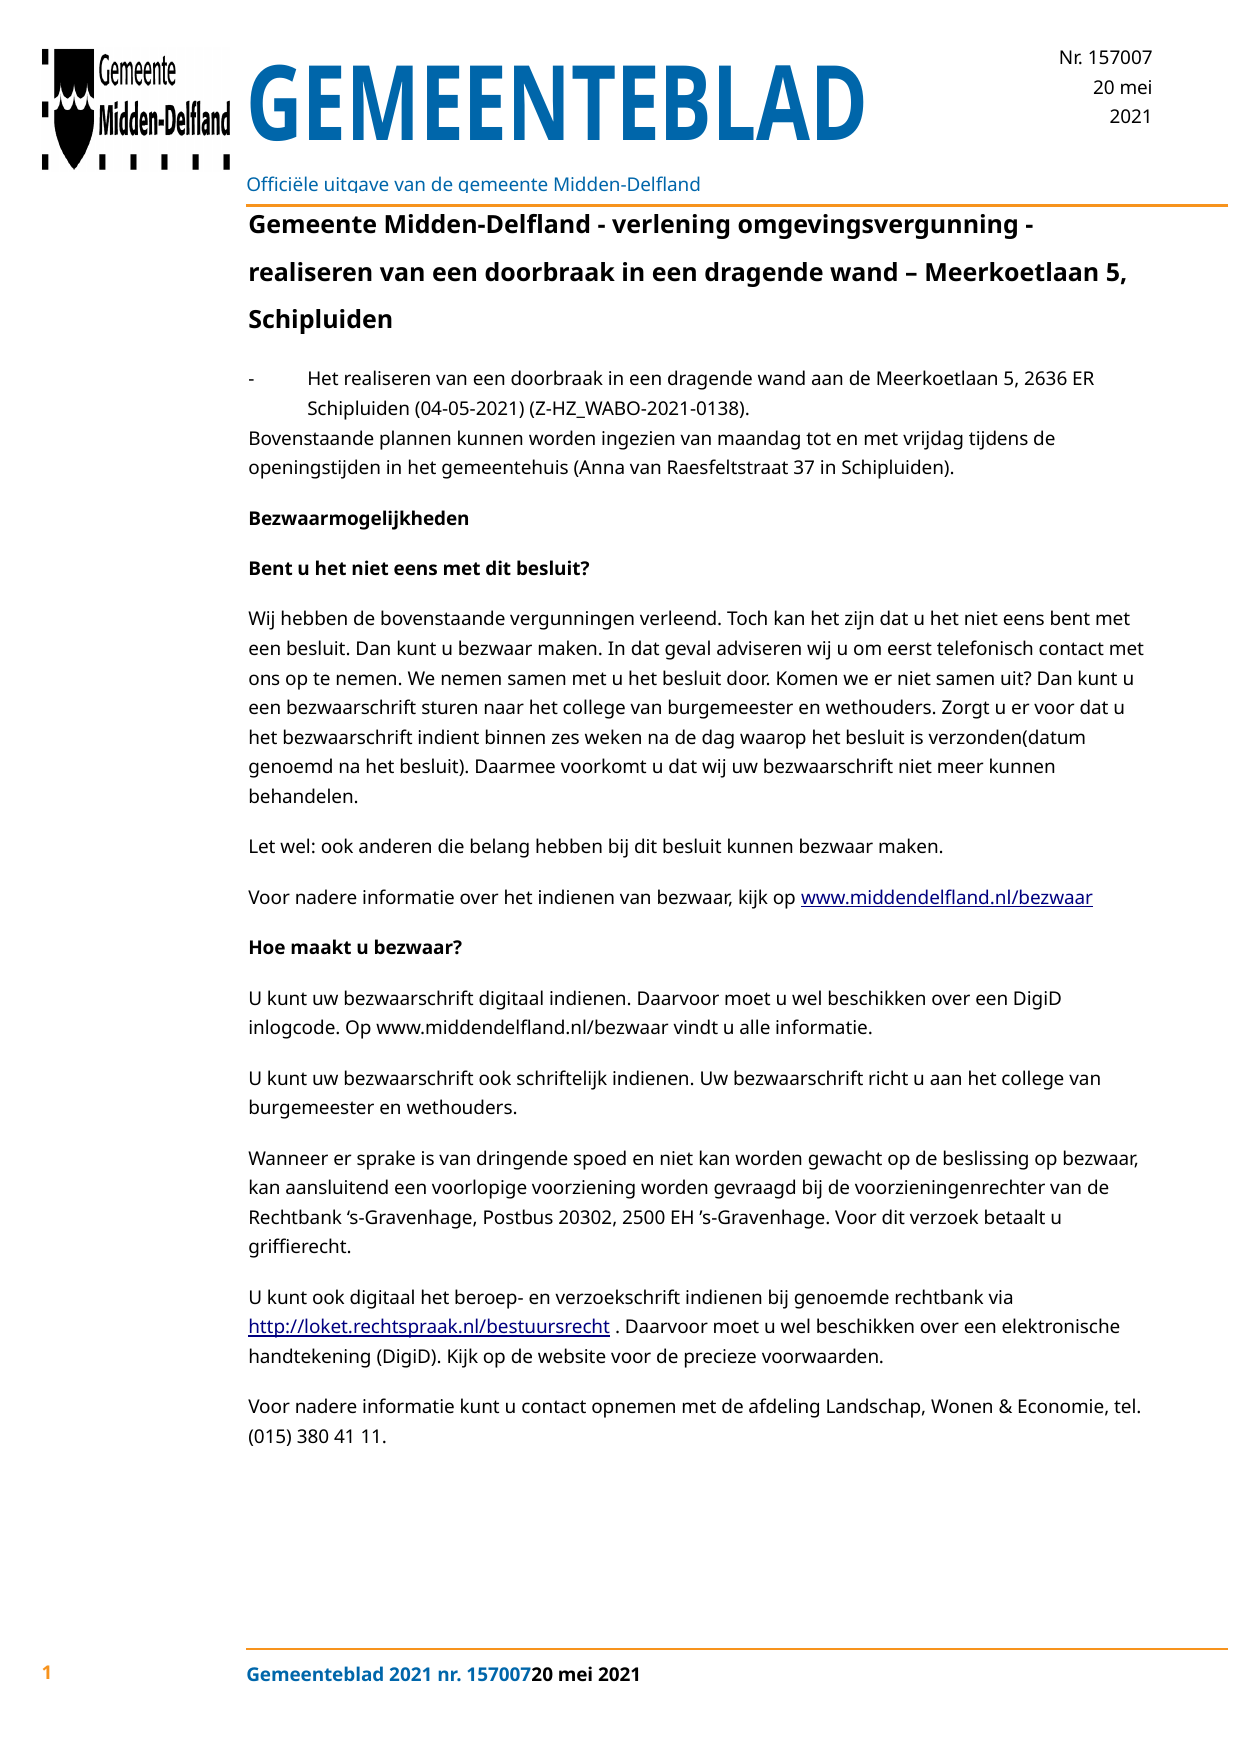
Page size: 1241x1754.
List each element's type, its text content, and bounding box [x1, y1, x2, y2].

text Bent u het niet eens met dit besluit? [248, 555, 1152, 581]
text Let wel: ook anderen die belang hebben bij dit besluit kunnen bezwaar maken. [248, 833, 1152, 859]
text Voor nadere informatie kunt u contact opnemen met de afdeling Landschap, Wonen & Economie, tel. (015) 380 41 11. [248, 1393, 1152, 1449]
text Bovenstaande plannen kunnen worden ingezien van maandag tot en met vrijdag tijdens de openingstijden in het gemeentehuis (Anna van Raesfeltstraat 37 in Schipluiden). [248, 425, 1152, 480]
text Voor nadere informatie over het indienen van bezwaar, kijk op www.middendelfland.nl/bezwaar [248, 884, 1152, 909]
text U kunt ook digitaal het beroep- en verzoekschrift indienen bij genoemde rechtbank via http://loket.rechtspraak.nl/bestuursrecht . Daarvoor moet u wel beschikken over een elektronische handtekening (DigiD). Kijk op de website voor de precieze voorwaarden. [248, 1284, 1152, 1369]
text Gemeente Midden-Delfland - verlening omgevingsvergunning - realiseren van een doorbraak in een dragende wand – Meerkoetlaan 5, Schipluiden [248, 207, 1152, 336]
text U kunt uw bezwaarschrift digitaal indienen. Daarvoor moet u wel beschikken over een DigiD inlogcode. Op www.middendelfland.nl/bezwaar vindt u alle informatie. [248, 985, 1152, 1040]
list Het realiseren van een doorbraak in een dragende wand aan de Meerkoetlaan 5, 2636 ER Schipluiden (04-05-2021) (Z-HZ_WABO-2021-0138). [248, 366, 1152, 421]
picture [41, 47, 231, 172]
text Hoe maakt u bezwaar? [248, 934, 1152, 960]
text U kunt uw bezwaarschrift ook schriftelijk indienen. Uw bezwaarschrift richt u aan het college van burgemeester en wethouders. [248, 1065, 1152, 1120]
text Bezwaarmogelijkheden [248, 505, 1152, 530]
text Wanneer er sprake is van dringende spoed en niet kan worden gewacht op de beslissing op bezwaar, kan aansluitend een voorlopige voorziening worden gevraagd bij de voorzieningenrechter van de Rechtbank ‘s-Gravenhage, Postbus 20302, 2500 EH ’s-Gravenhage. Voor dit verzoek betaalt u griffierecht. [248, 1145, 1152, 1259]
text Wij hebben de bovenstaande vergunningen verleend. Toch kan het zijn dat u het niet eens bent met een besluit. Dan kunt u bezwaar maken. In dat geval adviseren wij u om eerst telefonisch contact met ons op te nemen. We nemen samen met u het besluit door. Komen we er niet samen uit? Dan kunt u een bezwaarschrift sturen naar het college van burgemeester en wethouders. Zorgt u er voor dat u het bezwaarschrift indient binnen zes weken na de dag waarop het besluit is verzonden(datum genoemd na het besluit). Daarmee voorkomt u dat wij uw bezwaarschrift niet meer kunnen behandelen. [248, 606, 1152, 809]
